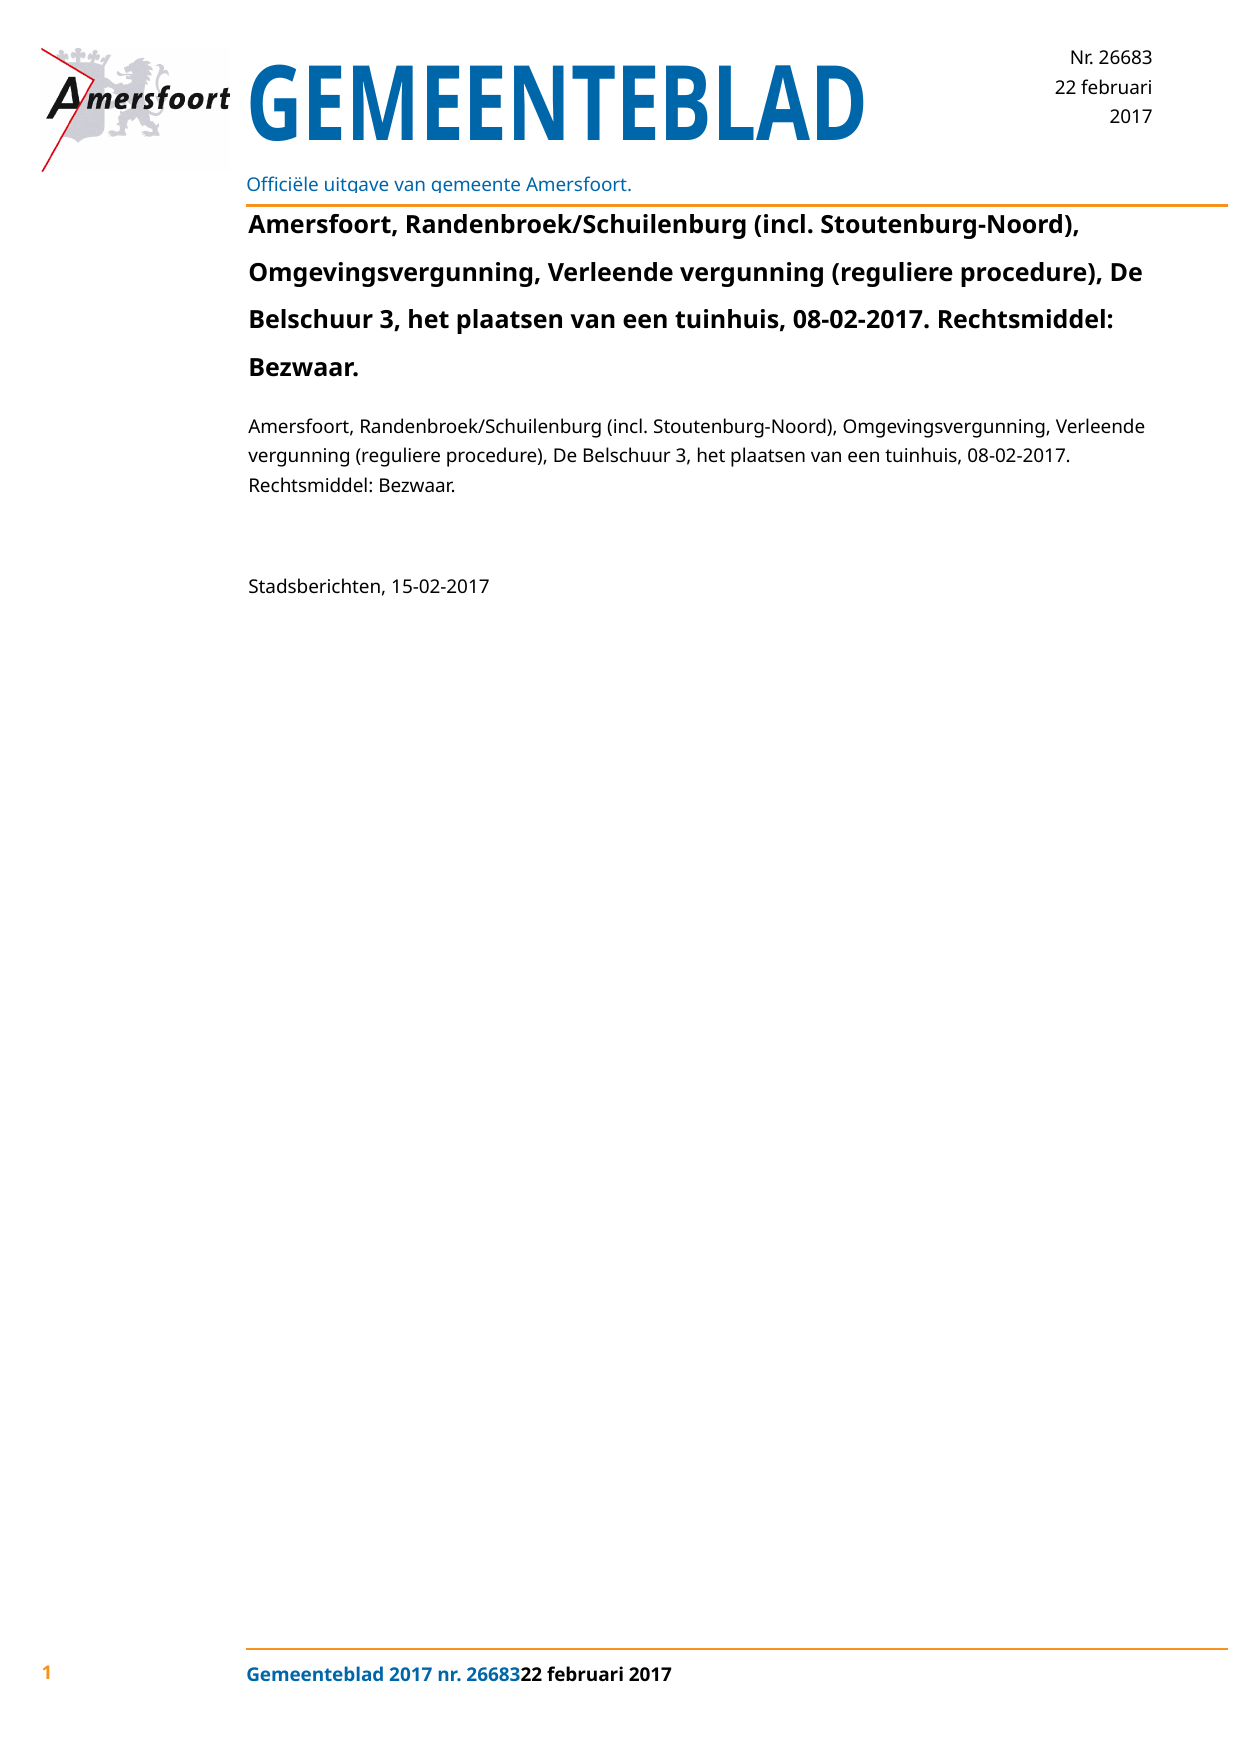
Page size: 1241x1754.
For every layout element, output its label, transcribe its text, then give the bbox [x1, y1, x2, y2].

text Stadsberichten, 15-02-2017 [248, 573, 1152, 599]
text Amersfoort, Randenbroek/Schuilenburg (incl. Stoutenburg-Noord), Omgevingsvergunning, Verleende vergunning (reguliere procedure), De Belschuur 3, het plaatsen van een tuinhuis, 08-02-2017. Rechtsmiddel: Bezwaar. [248, 207, 1152, 384]
picture [41, 47, 231, 172]
text Amersfoort, Randenbroek/Schuilenburg (incl. Stoutenburg-Noord), Omgevingsvergunning, Verleende vergunning (reguliere procedure), De Belschuur 3, het plaatsen van een tuinhuis, 08-02-2017. Rechtsmiddel: Bezwaar. [248, 413, 1152, 498]
